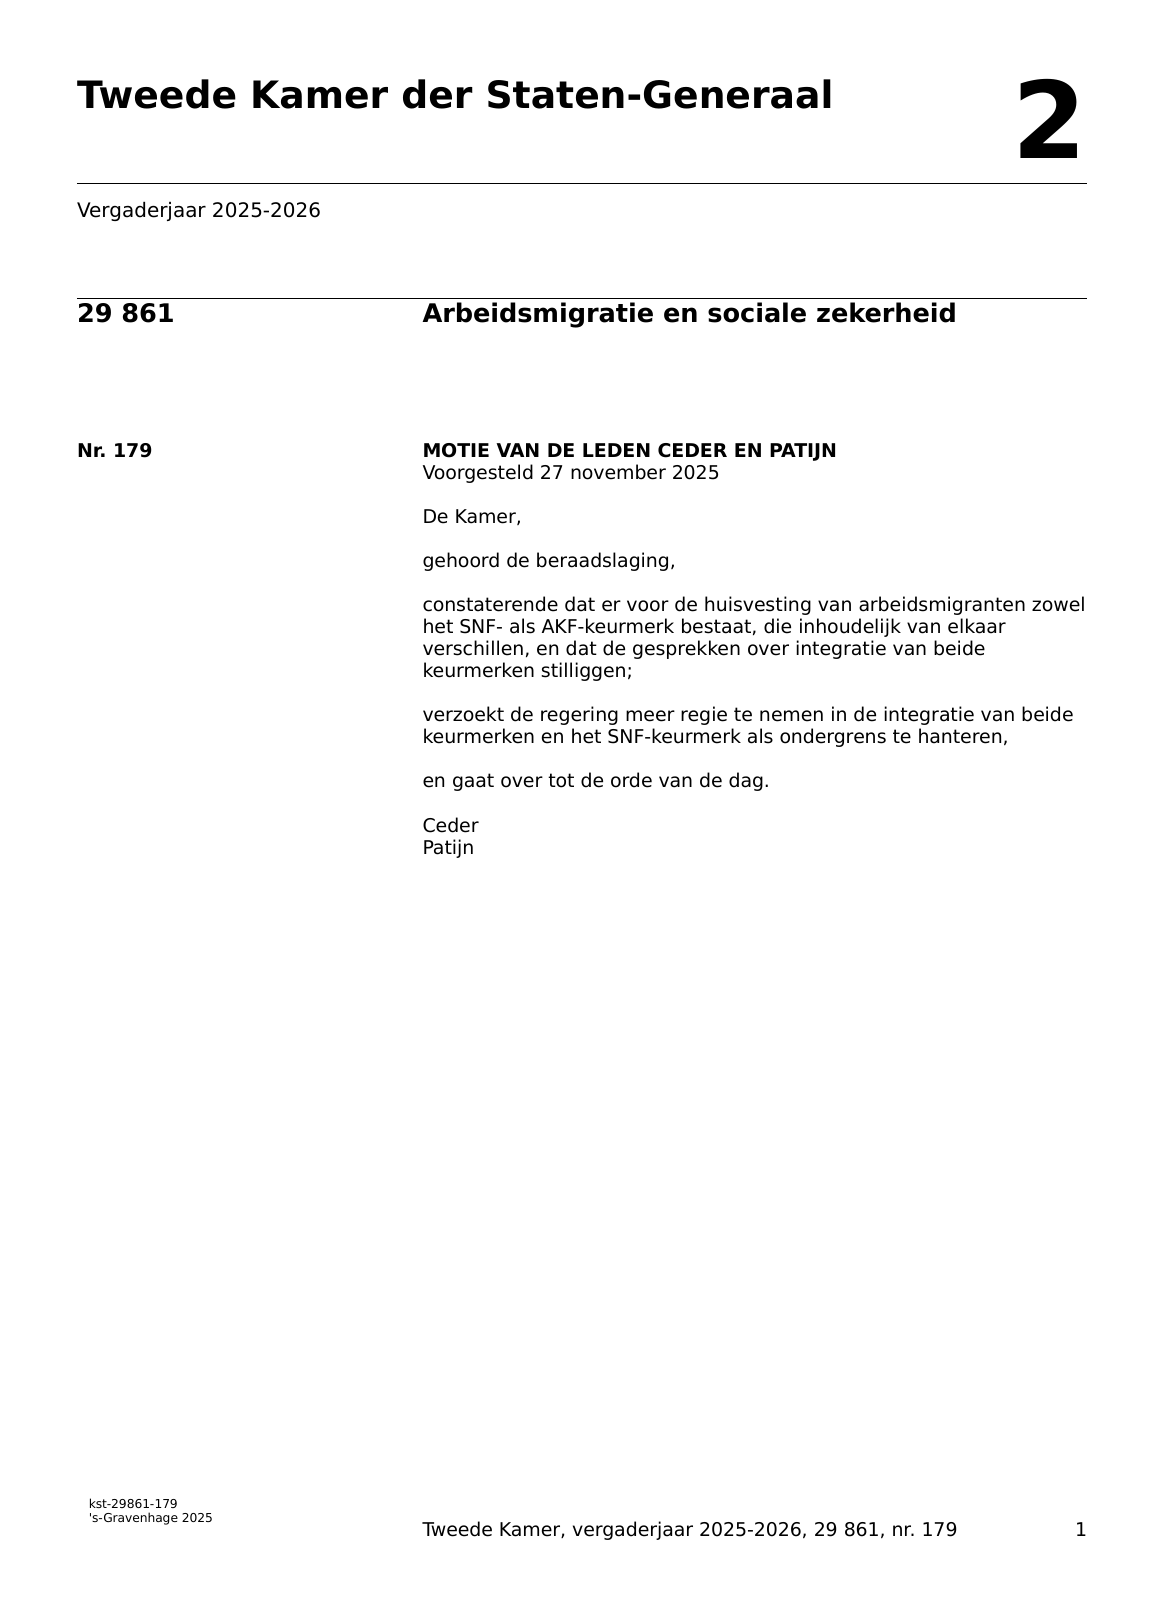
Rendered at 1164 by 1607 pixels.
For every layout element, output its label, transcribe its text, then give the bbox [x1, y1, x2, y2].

text Patijn [422, 837, 1087, 858]
table_header 2 [886, 59, 1087, 183]
text verzoekt de regering meer regie te nemen in de integratie van beide keurmerken en het SNF-keurmerk als ondergrens te hanteren, [422, 704, 1087, 748]
table_header Tweede Kamer der Staten-Generaal [77, 59, 886, 183]
text Ceder [422, 814, 1087, 837]
subtitle 29 861 Arbeidsmigratie en sociale zekerheid [77, 299, 1087, 329]
text De Kamer, [422, 506, 1087, 528]
subtitle Nr. 179 MOTIE VAN DE LEDEN CEDER EN PATIJN [77, 440, 1087, 462]
text 's-Gravenhage 2025 [88, 1511, 323, 1525]
text Voorgesteld 27 november 2025 [422, 462, 1087, 484]
text gehoord de beraadslaging, [422, 550, 1087, 572]
text en gaat over tot de orde van de dag. [422, 770, 1087, 792]
text kst-29861-179 [88, 1497, 323, 1511]
text constaterende dat er voor de huisvesting van arbeidsmigranten zowel het SNF- als AKF-keurmerk bestaat, die inhoudelijk van elkaar verschillen, en dat de gesprekken over integratie van beide keurmerken stilliggen; [422, 594, 1087, 682]
table_cell Vergaderjaar 2025-2026 [77, 184, 1087, 298]
